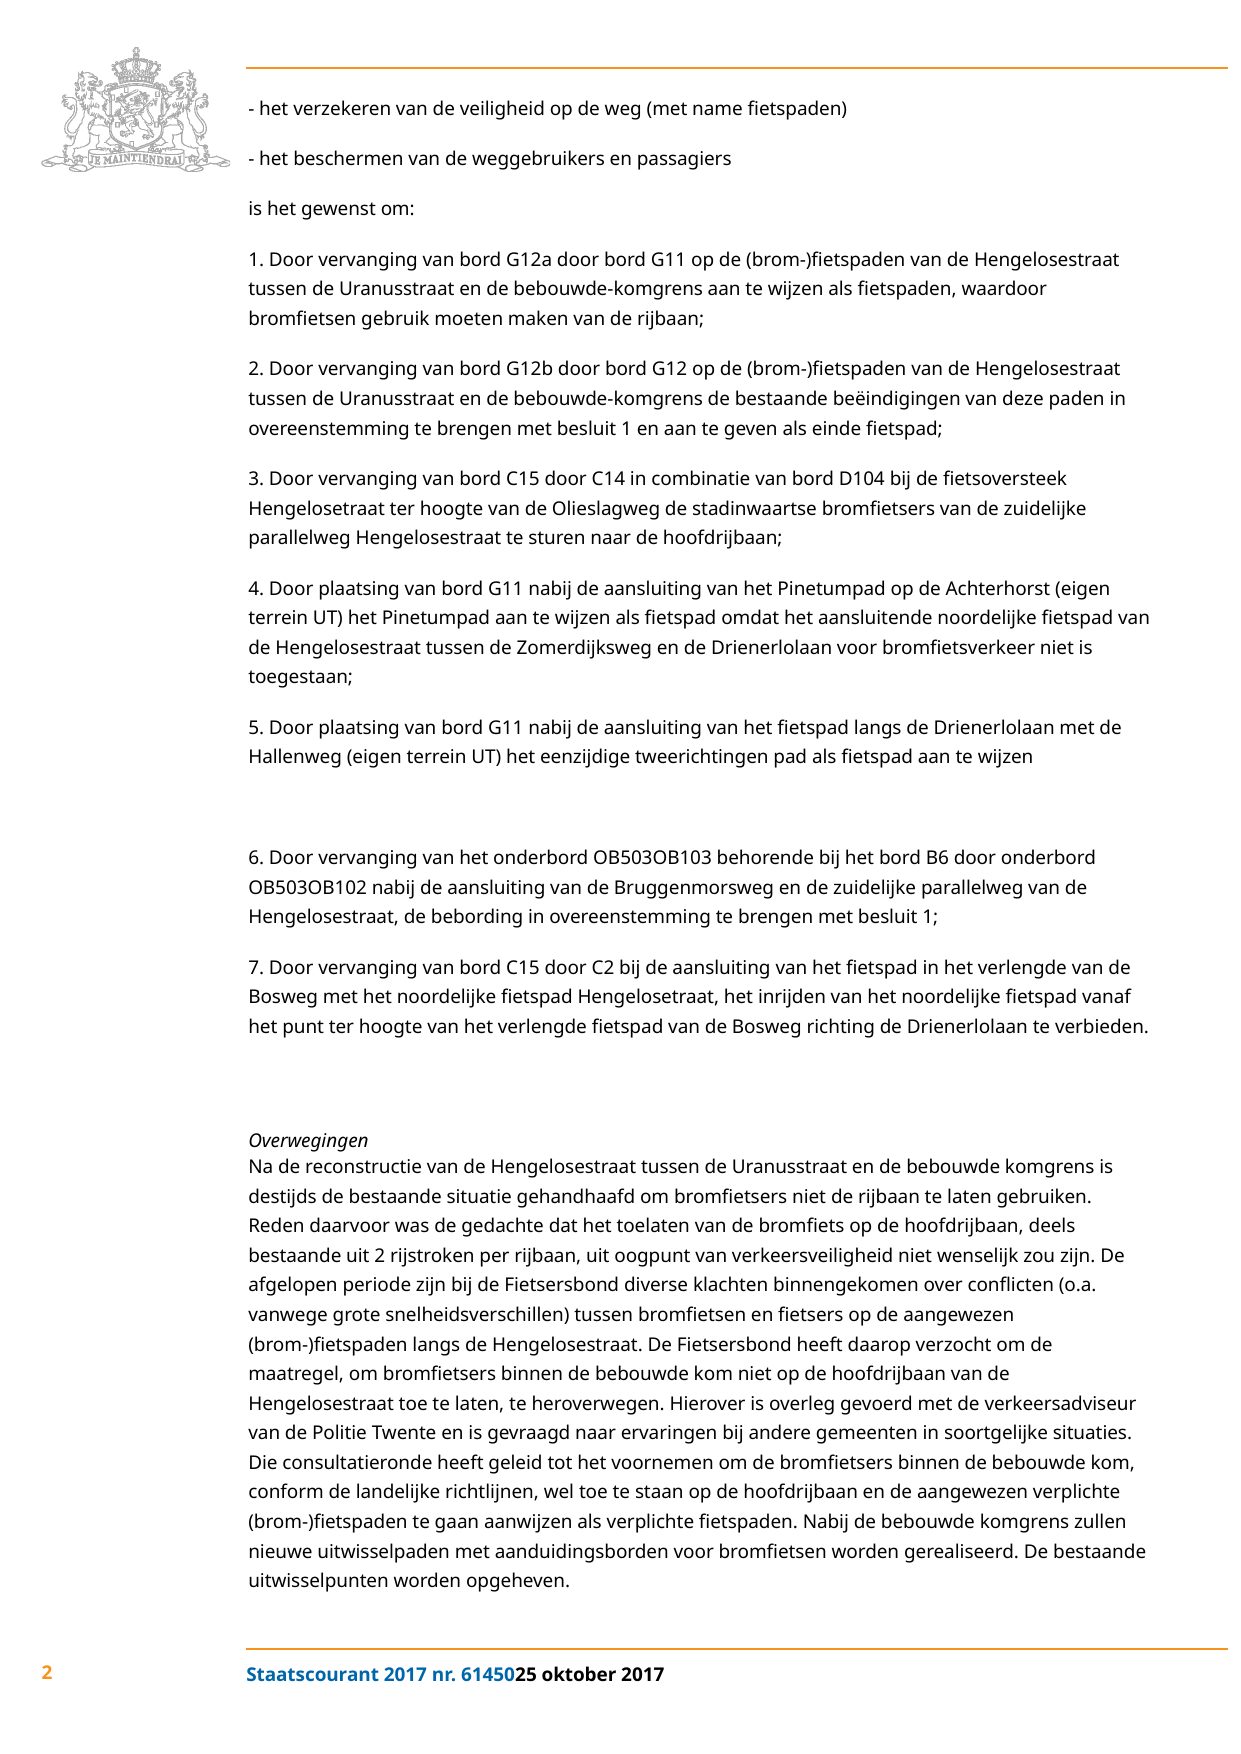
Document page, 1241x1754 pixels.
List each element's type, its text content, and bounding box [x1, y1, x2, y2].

text 5. Door plaatsing van bord G11 nabij de aansluiting van het fietspad langs de Drienerlolaan met de Hallenweg (eigen terrein UT) het eenzijdige tweerichtingen pad als fietspad aan te wijzen [248, 714, 1152, 769]
text - het beschermen van de weggebruikers en passagiers [248, 145, 1152, 171]
text Na de reconstructie van de Hengelosestraat tussen de Uranusstraat en de bebouwde komgrens is destijds de bestaande situatie gehandhaafd om bromfietsers niet de rijbaan te laten gebruiken. Reden daarvoor was de gedachte dat het toelaten van de bromfiets op de hoofdrijbaan, deels bestaande uit 2 rijstroken per rijbaan, uit oogpunt van verkeersveiligheid niet wenselijk zou zijn. De afgelopen periode zijn bij de Fietsersbond diverse klachten binnengekomen over conflicten (o.a. vanwege grote snelheidsverschillen) tussen bromfietsen en fietsers op de aangewezen (brom-)fietspaden langs de Hengelosestraat. De Fietsersbond heeft daarop verzocht om de maatregel, om bromfietsers binnen de bebouwde kom niet op de hoofdrijbaan van de Hengelosestraat toe te laten, te heroverwegen. Hierover is overleg gevoerd met de verkeersadviseur van de Politie Twente en is gevraagd naar ervaringen bij andere gemeenten in soortgelijke situaties. Die consultatieronde heeft geleid tot het voornemen om de bromfietsers binnen de bebouwde kom, conform de landelijke richtlijnen, wel toe te staan op de hoofdrijbaan en de aangewezen verplichte (brom-)fietspaden te gaan aanwijzen als verplichte fietspaden. Nabij de bebouwde komgrens zullen nieuwe uitwisselpaden met aanduidingsborden voor bromfietsen worden gerealiseerd. De bestaande uitwisselpunten worden opgeheven. [248, 1153, 1152, 1593]
text 1. Door vervanging van bord G12a door bord G11 op de (brom-)fietspaden van de Hengelosestraat tussen de Uranusstraat en de bebouwde-komgrens aan te wijzen als fietspaden, waardoor bromfietsen gebruik moeten maken van de rijbaan; [248, 246, 1152, 331]
text is het gewenst om: [248, 196, 1152, 221]
text - het verzekeren van de veiligheid op de weg (met name fietspaden) [248, 95, 1152, 121]
picture [41, 47, 231, 172]
text 7. Door vervanging van bord C15 door C2 bij de aansluiting van het fietspad in het verlengde van de Bosweg met het noordelijke fietspad Hengelosetraat, het inrijden van het noordelijke fietspad vanaf het punt ter hoogte van het verlengde fietspad van de Bosweg richting de Drienerlolaan te verbieden. [248, 954, 1152, 1039]
text Overwegingen [248, 1127, 1152, 1153]
text 4. Door plaatsing van bord G11 nabij de aansluiting van het Pinetumpad op de Achterhorst (eigen terrein UT) het Pinetumpad aan te wijzen als fietspad omdat het aansluitende noordelijke fietspad van de Hengelosestraat tussen de Zomerdijksweg en de Drienerlolaan voor bromfietsverkeer niet is toegestaan; [248, 575, 1152, 689]
text 6. Door vervanging van het onderbord OB503OB103 behorende bij het bord B6 door onderbord OB503OB102 nabij de aansluiting van de Bruggenmorsweg en de zuidelijke parallelweg van de Hengelosestraat, de bebording in overeenstemming te brengen met besluit 1; [248, 844, 1152, 929]
text 2. Door vervanging van bord G12b door bord G12 op de (brom-)fietspaden van de Hengelosestraat tussen de Uranusstraat en de bebouwde-komgrens de bestaande beëindigingen van deze paden in overeenstemming te brengen met besluit 1 en aan te geven als einde fietspad; [248, 356, 1152, 441]
text 3. Door vervanging van bord C15 door C14 in combinatie van bord D104 bij de fietsoversteek Hengelosetraat ter hoogte van de Olieslagweg de stadinwaartse bromfietsers van de zuidelijke parallelweg Hengelosestraat te sturen naar de hoofdrijbaan; [248, 465, 1152, 550]
